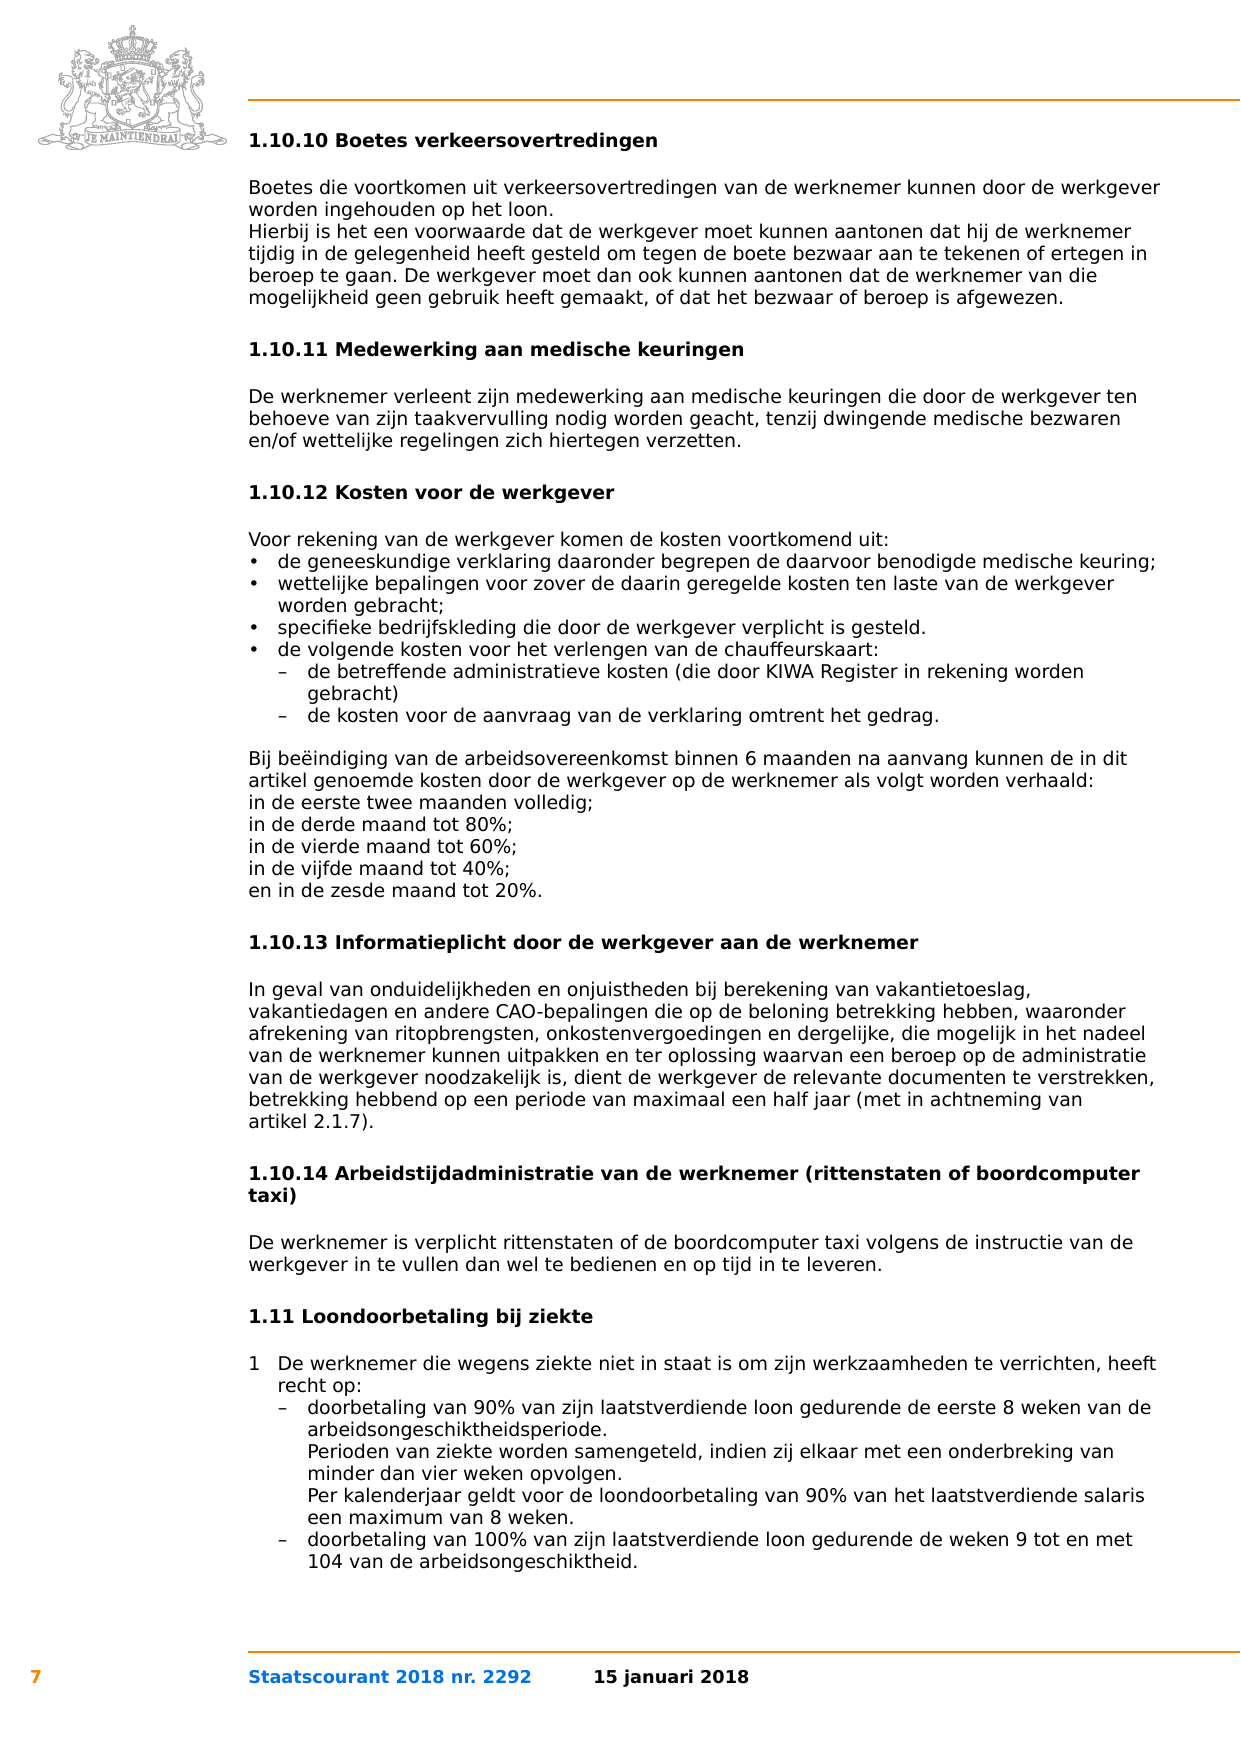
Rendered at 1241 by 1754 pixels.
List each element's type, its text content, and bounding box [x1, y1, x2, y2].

text in de vijfde maand tot 40%; [248, 858, 1163, 880]
text in de eerste twee maanden volledig; [248, 792, 1163, 814]
text in de vierde maand tot 60%; [248, 836, 1163, 858]
text Bij beëindiging van de arbeidsovereenkomst binnen 6 maanden na aanvang kunnen de in dit artikel genoemde kosten door de werkgever op de werknemer als volgt worden verhaald: [248, 748, 1163, 792]
picture [38, 25, 227, 150]
text Boetes die voortkomen uit verkeersovertredingen van de werknemer kunnen door de werkgever worden ingehouden op het loon. [248, 177, 1163, 221]
text – doorbetaling van 100% van zijn laatstverdiende loon gedurende de weken 9 tot en met 104 van de arbeidsongeschiktheid. [278, 1529, 1163, 1573]
subtitle 1.10.11 Medewerking aan medische keuringen [248, 339, 1163, 361]
subtitle 1.10.13 Informatieplicht door de werkgever aan de werknemer [248, 932, 1163, 954]
text In geval van onduidelijkheden en onjuistheden bij berekening van vakantietoeslag, vakantiedagen en andere CAO-bepalingen die op de beloning betrekking hebben, waaronder afrekening van ritopbrengsten, onkostenvergoedingen en dergelijke, die mogelijk in het nadeel van de werknemer kunnen uitpakken en ter oplossing waarvan een beroep op de administratie van de werkgever noodzakelijk is, dient de werkgever de relevante documenten te verstrekken, betrekking hebbend op een periode van maximaal een half jaar (met in achtneming van artikel 2.1.7). [248, 979, 1163, 1133]
text Hierbij is het een voorwaarde dat de werkgever moet kunnen aantonen dat hij de werknemer tijdig in de gelegenheid heeft gesteld om tegen de boete bezwaar aan te tekenen of ertegen in beroep te gaan. De werkgever moet dan ook kunnen aantonen dat de werknemer van die mogelijkheid geen gebruik heeft gemaakt, of dat het bezwaar of beroep is afgewezen. [248, 221, 1163, 309]
text • specifieke bedrijfskleding die door de werkgever verplicht is gesteld. [248, 617, 1163, 638]
subtitle 1.10.12 Kosten voor de werkgever [248, 482, 1163, 504]
text Per kalenderjaar geldt voor de loondoorbetaling van 90% van het laatstverdiende salaris een maximum van 8 weken. [307, 1485, 1163, 1529]
text Perioden van ziekte worden samengeteld, indien zij elkaar met een onderbreking van minder dan vier weken opvolgen. [307, 1441, 1163, 1485]
text – doorbetaling van 90% van zijn laatstverdiende loon gedurende de eerste 8 weken van de arbeidsongeschiktheidsperiode. [278, 1397, 1163, 1441]
text Voor rekening van de werkgever komen de kosten voortkomend uit: [248, 529, 1163, 551]
subtitle 1.10.10 Boetes verkeersovertredingen [248, 130, 1163, 152]
text De werknemer verleent zijn medewerking aan medische keuringen die door de werkgever ten behoeve van zijn taakvervulling nodig worden geacht, tenzij dwingende medische bezwaren en/of wettelijke regelingen zich hiertegen verzetten. [248, 386, 1163, 452]
text – de kosten voor de aanvraag van de verklaring omtrent het gedrag. [278, 704, 1163, 726]
text – de betreffende administratieve kosten (die door KIWA Register in rekening worden gebracht) [278, 661, 1163, 704]
text • de geneeskundige verklaring daaronder begrepen de daarvoor benodigde medische keuring; [248, 551, 1163, 573]
text De werknemer is verplicht rittenstaten of de boordcomputer taxi volgens de instructie van de werkgever in te vullen dan wel te bedienen en op tijd in te leveren. [248, 1232, 1163, 1276]
text in de derde maand tot 80%; [248, 814, 1163, 836]
text en in de zesde maand tot 20%. [248, 880, 1163, 902]
subtitle 1.10.14 Arbeidstijdadministratie van de werknemer (rittenstaten of boordcomputer taxi) [248, 1163, 1163, 1207]
text • wettelijke bepalingen voor zover de daarin geregelde kosten ten laste van de werkgever worden gebracht; [248, 573, 1163, 617]
subtitle 1.11 Loondoorbetaling bij ziekte [248, 1306, 1163, 1328]
text 1 De werknemer die wegens ziekte niet in staat is om zijn werkzaamheden te verrichten, heeft recht op: [248, 1353, 1163, 1397]
text • de volgende kosten voor het verlengen van de chauffeurskaart: [248, 638, 1163, 661]
